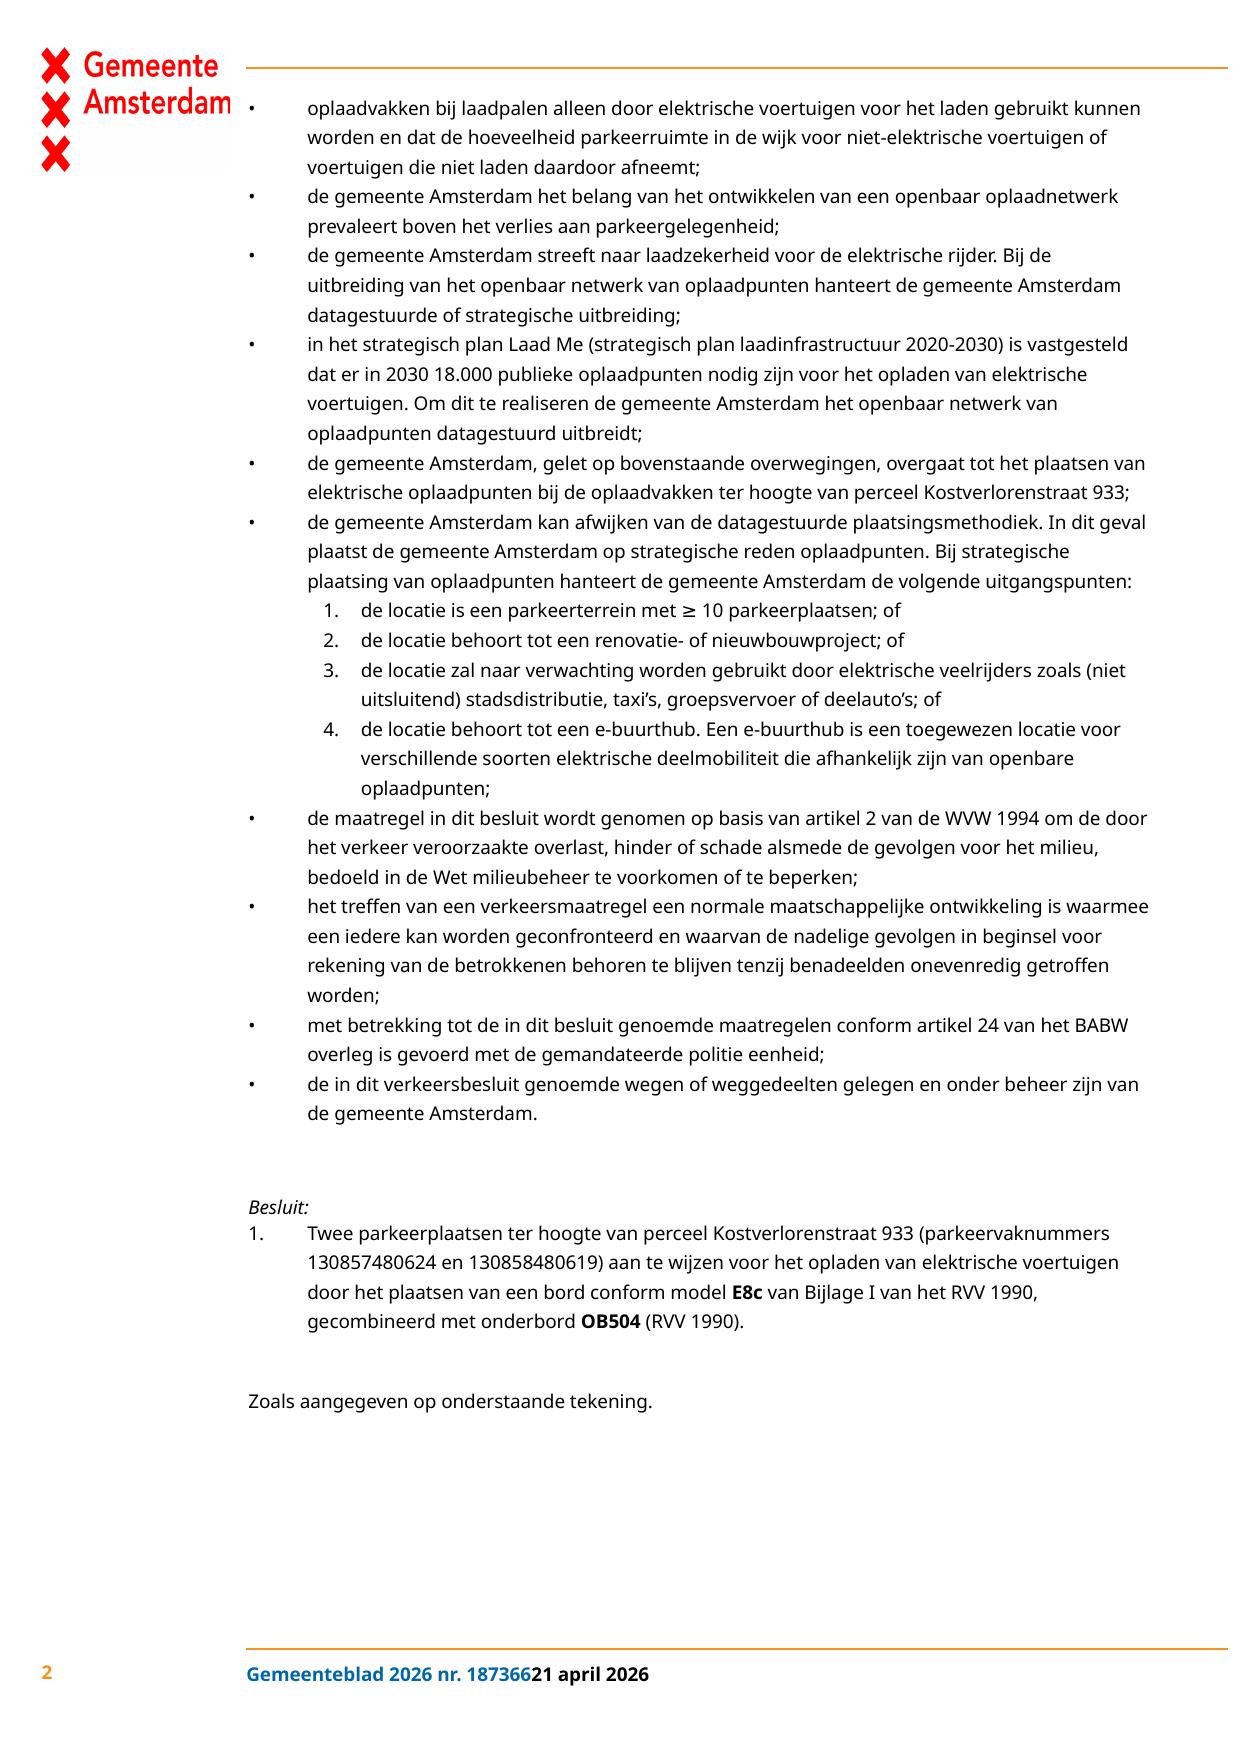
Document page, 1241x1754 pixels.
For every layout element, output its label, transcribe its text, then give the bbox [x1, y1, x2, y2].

list de locatie behoort tot een e-buurthub. Een e-buurthub is een toegewezen locatie voor verschillende soorten elektrische deelmobiliteit die afhankelijk zijn van openbare oplaadpunten; [323, 716, 1152, 801]
text Zoals aangegeven op onderstaande tekening. [248, 1389, 1152, 1414]
picture [41, 47, 231, 172]
list het treffen van een verkeersmaatregel een normale maatschappelijke ontwikkeling is waarmee een iedere kan worden geconfronteerd en waarvan de nadelige gevolgen in beginsel voor rekening van de betrokkenen behoren te blijven tenzij benadeelden onevenredig getroffen worden; [248, 893, 1152, 1008]
list de gemeente Amsterdam het belang van het ontwikkelen van een openbaar oplaadnetwerk prevaleert boven het verlies aan parkeergelegenheid; [248, 183, 1152, 239]
text Besluit: [248, 1194, 1152, 1220]
list met betrekking tot de in dit besluit genoemde maatregelen conform artikel 24 van het BABW overleg is gevoerd met de gemandateerde politie eenheid; [248, 1012, 1152, 1067]
list de gemeente Amsterdam kan afwijken van de datagestuurde plaatsingsmethodiek. In dit geval plaatst de gemeente Amsterdam op strategische reden oplaadpunten. Bij strategische plaatsing van oplaadpunten hanteert de gemeente Amsterdam de volgende uitgangspunten: [248, 509, 1152, 594]
list Twee parkeerplaatsen ter hoogte van perceel Kostverlorenstraat 933 (parkeervaknummers 130857480624 en 130858480619) aan te wijzen voor het opladen van elektrische voertuigen door het plaatsen van een bord conform model E8c van Bijlage I van het RVV 1990, gecombineerd met onderbord OB504 (RVV 1990). [248, 1220, 1152, 1334]
list de locatie is een parkeerterrein met ≥ 10 parkeerplaatsen; of [323, 598, 1152, 623]
list de gemeente Amsterdam, gelet op bovenstaande overwegingen, overgaat tot het plaatsen van elektrische oplaadpunten bij de oplaadvakken ter hoogte van perceel Kostverlorenstraat 933; [248, 450, 1152, 505]
list de locatie behoort tot een renovatie- of nieuwbouwproject; of [323, 627, 1152, 653]
list de locatie zal naar verwachting worden gebruikt door elektrische veelrijders zoals (niet uitsluitend) stadsdistributie, taxi’s, groepsvervoer of deelauto’s; of [323, 657, 1152, 712]
list de in dit verkeersbesluit genoemde wegen of weggedeelten gelegen en onder beheer zijn van de gemeente Amsterdam. [248, 1071, 1152, 1126]
list de maatregel in dit besluit wordt genomen op basis van artikel 2 van de WVW 1994 om de door het verkeer veroorzaakte overlast, hinder of schade alsmede de gevolgen voor het milieu, bedoeld in de Wet milieubeheer te voorkomen of te beperken; [248, 805, 1152, 890]
list de gemeente Amsterdam streeft naar laadzekerheid voor de elektrische rijder. Bij de uitbreiding van het openbaar netwerk van oplaadpunten hanteert de gemeente Amsterdam datagestuurde of strategische uitbreiding; [248, 243, 1152, 328]
list oplaadvakken bij laadpalen alleen door elektrische voertuigen voor het laden gebruikt kunnen worden en dat de hoeveelheid parkeerruimte in de wijk voor niet-elektrische voertuigen of voertuigen die niet laden daardoor afneemt; [248, 95, 1152, 180]
list in het strategisch plan Laad Me (strategisch plan laadinfrastructuur 2020-2030) is vastgesteld dat er in 2030 18.000 publieke oplaadpunten nodig zijn voor het opladen van elektrische voertuigen. Om dit te realiseren de gemeente Amsterdam het openbaar netwerk van oplaadpunten datagestuurd uitbreidt; [248, 331, 1152, 446]
